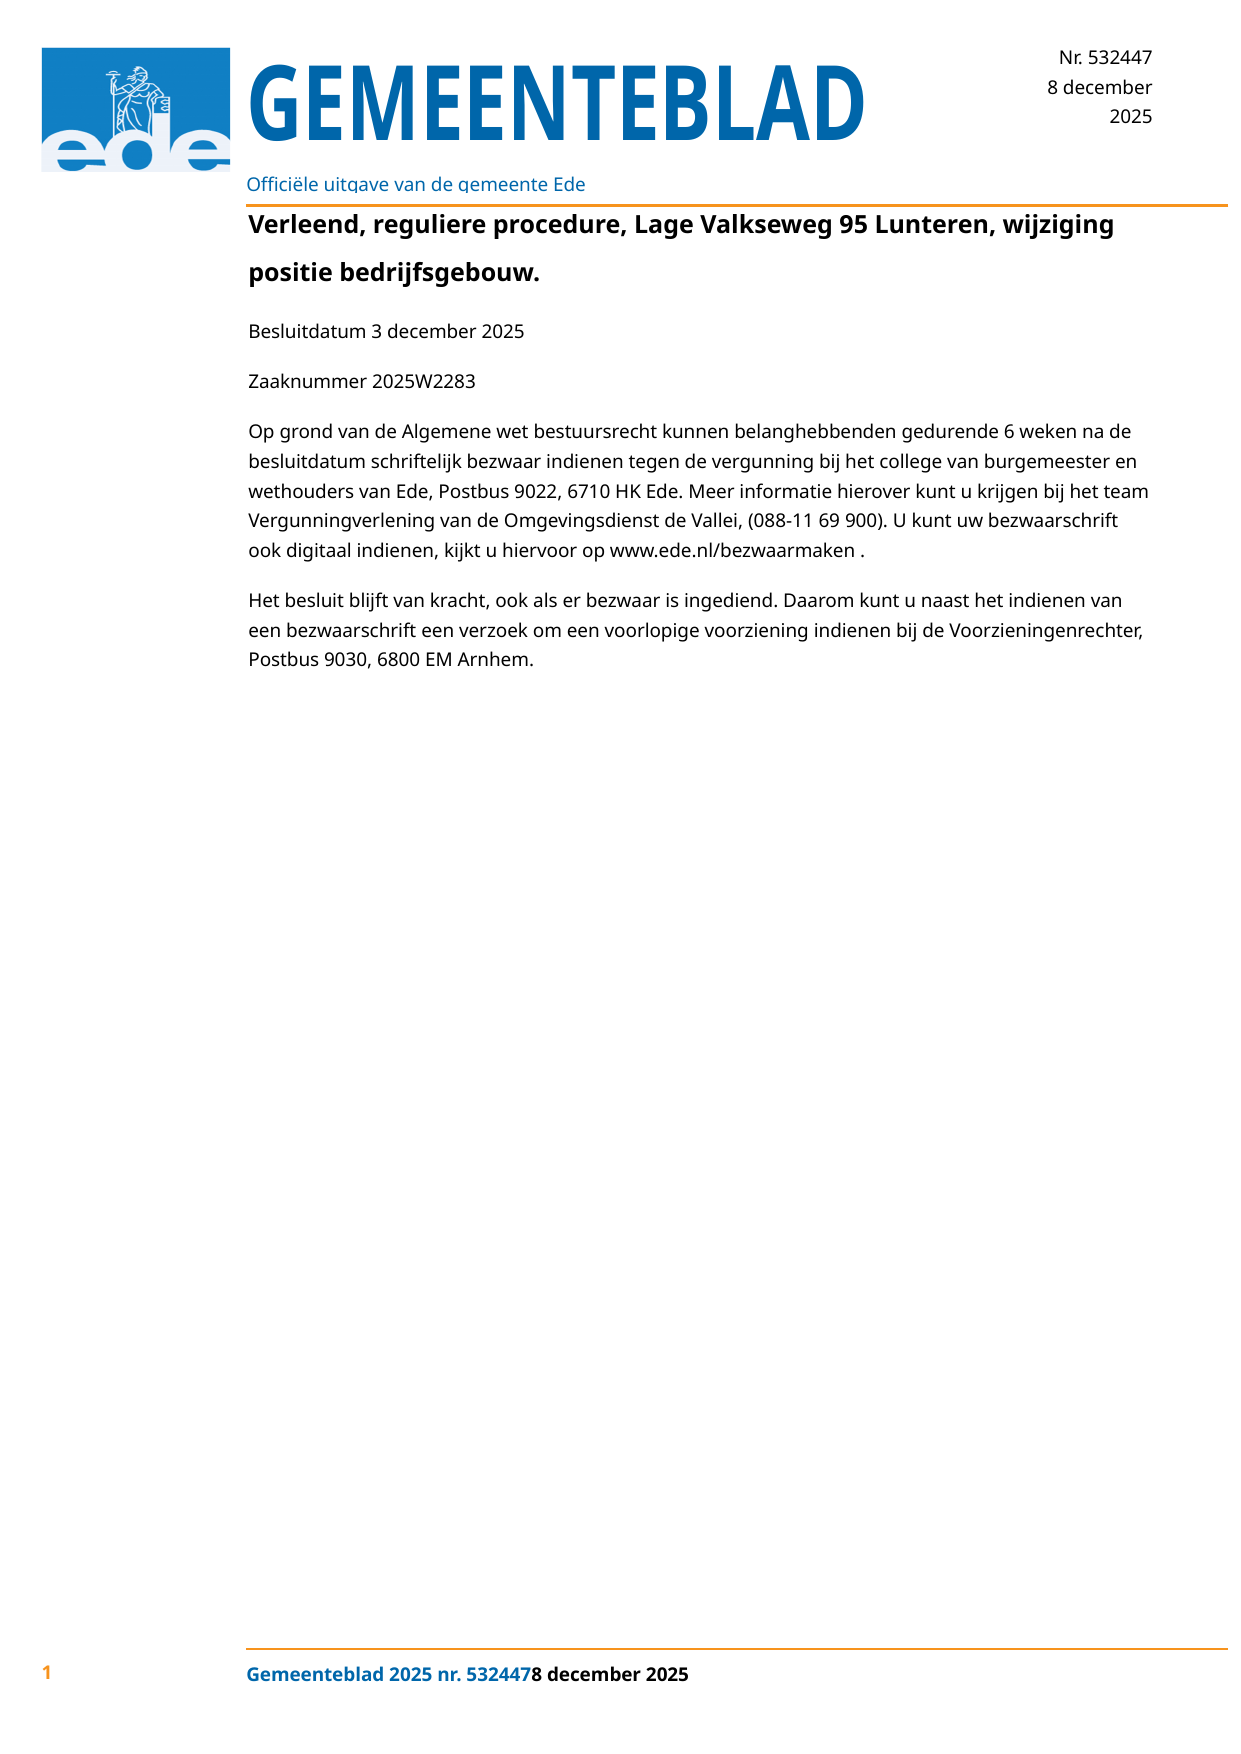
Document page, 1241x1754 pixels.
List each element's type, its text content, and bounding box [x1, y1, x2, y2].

text Op grond van de Algemene wet bestuursrecht kunnen belanghebbenden gedurende 6 weken na de besluitdatum schriftelijk bezwaar indienen tegen de vergunning bij het college van burgemeester en wethouders van Ede, Postbus 9022, 6710 HK Ede. Meer informatie hierover kunt u krijgen bij het team Vergunningverlening van de Omgevingsdienst de Vallei, (088-11 69 900). U kunt uw bezwaarschrift ook digitaal indienen, kijkt u hiervoor op www.ede.nl/bezwaarmaken . [248, 419, 1152, 563]
text Besluitdatum 3 december 2025 [248, 318, 1152, 344]
text Zaaknummer 2025W2283 [248, 368, 1152, 394]
text Verleend, reguliere procedure, Lage Valkseweg 95 Lunteren, wijziging positie bedrijfsgebouw. [248, 207, 1152, 288]
text Het besluit blijft van kracht, ook als er bezwaar is ingediend. Daarom kunt u naast het indienen van een bezwaarschrift een verzoek om een voorlopige voorziening indienen bij de Voorzieningenrechter, Postbus 9030, 6800 EM Arnhem. [248, 587, 1152, 672]
picture [41, 47, 231, 172]
